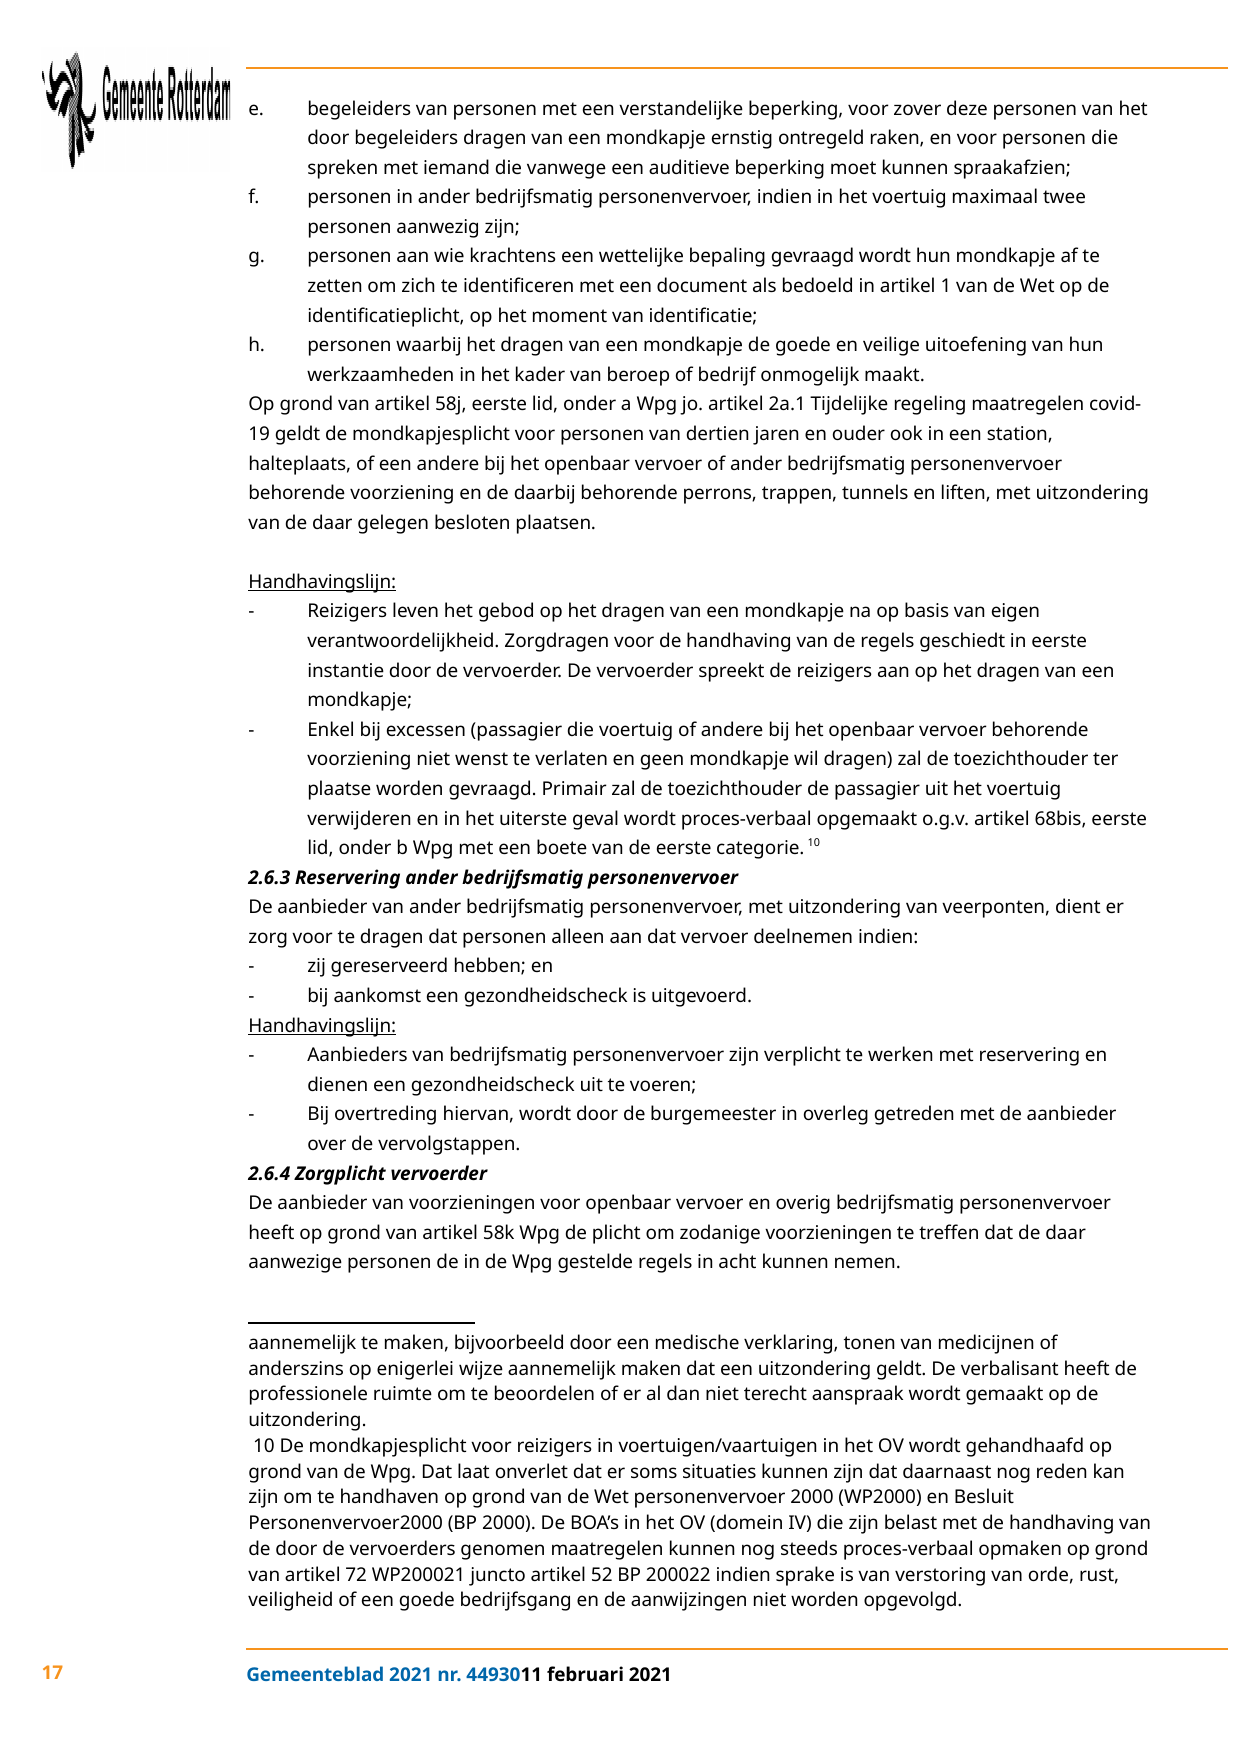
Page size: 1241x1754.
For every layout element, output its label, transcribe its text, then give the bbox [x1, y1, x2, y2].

list personen aan wie krachtens een wettelijke bepaling gevraagd wordt hun mondkapje af te zetten om zich te identificeren met een document als bedoeld in artikel 1 van de Wet op de identificatieplicht, op het moment van identificatie; [248, 243, 1152, 328]
text Handhavingslijn: [248, 1012, 1152, 1038]
text De aanbieder van ander bedrijfsmatig personenvervoer, met uitzondering van veerponten, dient er zorg voor te dragen dat personen alleen aan dat vervoer deelnemen indien: [248, 893, 1152, 949]
list zij gereserveerd hebben; en [248, 953, 1152, 978]
list Bij overtreding hiervan, wordt door de burgemeester in overleg getreden met de aanbieder over de vervolgstappen. [248, 1101, 1152, 1156]
text De aanbieder van voorzieningen voor openbaar vervoer en overig bedrijfsmatig personenvervoer heeft op grond van artikel 58k Wpg de plicht om zodanige voorzieningen te treffen dat de daar aanwezige personen de in de Wpg gestelde regels in acht kunnen nemen. [248, 1189, 1152, 1274]
list personen waarbij het dragen van een mondkapje de goede en veilige uitoefening van hun werkzaamheden in het kader van beroep of bedrijf onmogelijk maakt. [248, 331, 1152, 387]
list personen in ander bedrijfsmatig personenvervoer, indien in het voertuig maximaal twee personen aanwezig zijn; [248, 183, 1152, 239]
text Op grond van artikel 58j, eerste lid, onder a Wpg jo. artikel 2a.1 Tijdelijke regeling maatregelen covid-19 geldt de mondkapjesplicht voor personen van dertien jaren en ouder ook in een station, halteplaats, of een andere bij het openbaar vervoer of ander bedrijfsmatig personenvervoer behorende voorziening en de daarbij behorende perrons, trappen, tunnels en liften, met uitzondering van de daar gelegen besloten plaatsen. [248, 391, 1152, 535]
list aannemelijk te maken, bijvoorbeeld door een medische verklaring, tonen van medicijnen of anderszins op enigerlei wijze aannemelijk maken dat een uitzondering geldt. De verbalisant heeft de professionele ruimte om te beoordelen of er al dan niet terecht aanspraak wordt gemaakt op de uitzondering. [248, 1329, 1152, 1432]
list Enkel bij excessen (passagier die voertuig of andere bij het openbaar vervoer behorende voorziening niet wenst te verlaten en geen mondkapje wil dragen) zal de toezichthouder ter plaatse worden gevraagd. Primair zal de toezichthouder de passagier uit het voertuig verwijderen en in het uiterste geval wordt proces-verbaal opgemaakt o.g.v. artikel 68bis, eerste lid, onder b Wpg met een boete van de eerste categorie. [248, 716, 1152, 860]
list Reizigers leven het gebod op het dragen van een mondkapje na op basis van eigen verantwoordelijkheid. Zorgdragen voor de handhaving van de regels geschiedt in eerste instantie door de vervoerder. De vervoerder spreekt de reizigers aan op het dragen van een mondkapje; [248, 598, 1152, 712]
text 2.6.3 Reservering ander bedrijfsmatig personenvervoer [248, 864, 1152, 890]
text Handhavingslijn: [248, 568, 1152, 594]
picture [41, 47, 231, 172]
text 2.6.4 Zorgplicht vervoerder [248, 1160, 1152, 1186]
list bij aankomst een gezondheidscheck is uitgevoerd. [248, 982, 1152, 1008]
list begeleiders van personen met een verstandelijke beperking, voor zover deze personen van het door begeleiders dragen van een mondkapje ernstig ontregeld raken, en voor personen die spreken met iemand die vanwege een auditieve beperking moet kunnen spraakafzien; [248, 95, 1152, 180]
list De mondkapjesplicht voor reizigers in voertuigen/vaartuigen in het OV wordt gehandhaafd op grond van de Wpg. Dat laat onverlet dat er soms situaties kunnen zijn dat daarnaast nog reden kan zijn om te handhaven op grond van de Wet personenvervoer 2000 (WP2000) en Besluit Personenvervoer2000 (BP 2000). De BOA’s in het OV (domein IV) die zijn belast met de handhaving van de door de vervoerders genomen maatregelen kunnen nog steeds proces-verbaal opmaken op grond van artikel 72 WP200021 juncto artikel 52 BP 200022 indien sprake is van verstoring van orde, rust, veiligheid of een goede bedrijfsgang en de aanwijzingen niet worden opgevolgd. [248, 1432, 1152, 1612]
list Aanbieders van bedrijfsmatig personenvervoer zijn verplicht te werken met reservering en dienen een gezondheidscheck uit te voeren; [248, 1041, 1152, 1097]
